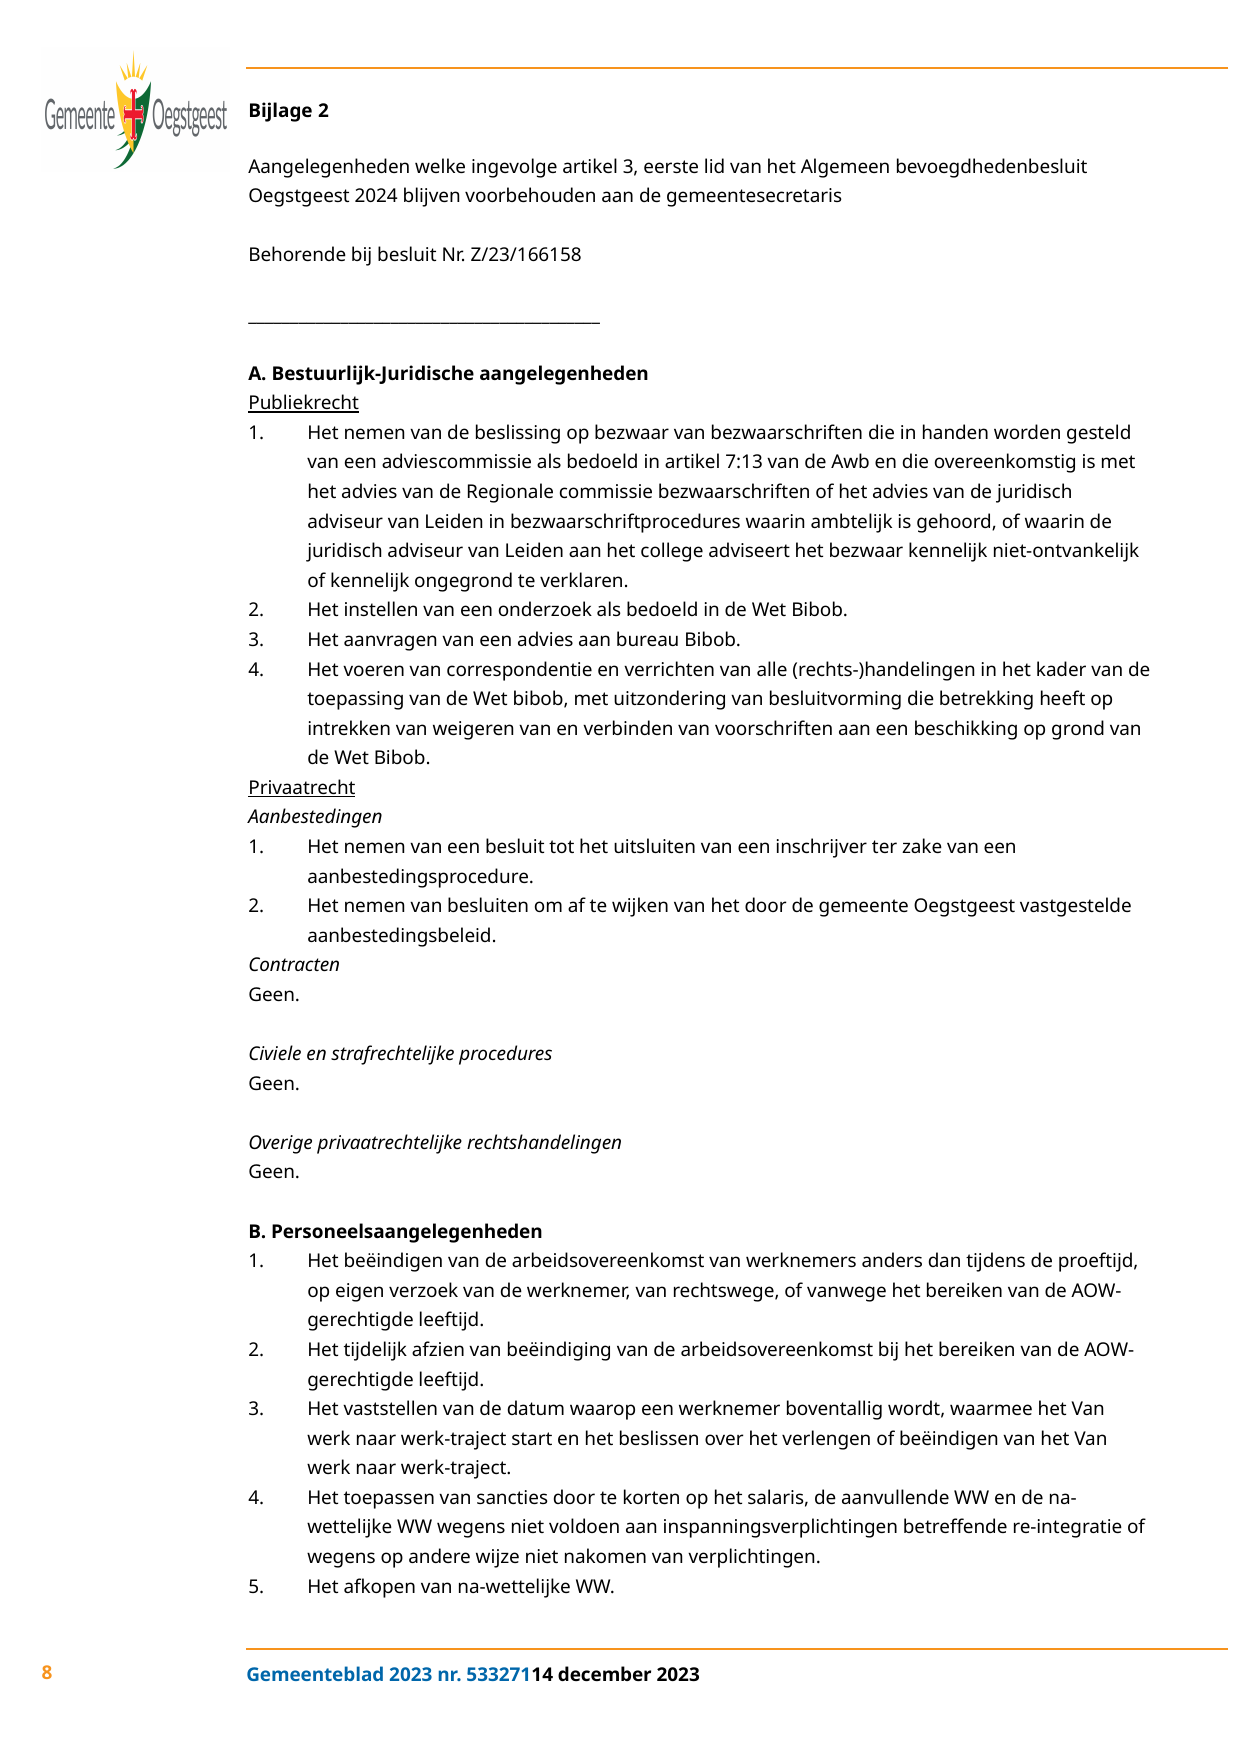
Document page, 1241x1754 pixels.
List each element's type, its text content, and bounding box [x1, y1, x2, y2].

list Het aanvragen van een advies aan bureau Bibob. [248, 626, 1152, 652]
list Het tijdelijk afzien van beëindiging van de arbeidsovereenkomst bij het bereiken van de AOW-gerechtigde leeftijd. [248, 1336, 1152, 1392]
list Het vaststellen van de datum waarop een werknemer boventallig wordt, waarmee het Van werk naar werk-traject start en het beslissen over het verlengen of beëindigen van het Van werk naar werk-traject. [248, 1395, 1152, 1480]
text Bijlage 2 [248, 95, 1152, 123]
text B. Personeelsaangelegenheden [248, 1218, 1152, 1244]
list Het voeren van correspondentie en verrichten van alle (rechts-)handelingen in het kader van de toepassing van de Wet bibob, met uitzondering van besluitvorming die betrekking heeft op intrekken van weigeren van en verbinden van voorschriften aan een beschikking op grond van de Wet Bibob. [248, 656, 1152, 770]
list Het toepassen van sancties door te korten op het salaris, de aanvullende WW en de na-wettelijke WW wegens niet voldoen aan inspanningsverplichtingen betreffende re-integratie of wegens op andere wijze niet nakomen van verplichtingen. [248, 1484, 1152, 1569]
text __________________________________________ [248, 301, 1152, 327]
text Geen. [248, 1159, 1152, 1184]
list Het nemen van een besluit tot het uitsluiten van een inschrijver ter zake van een aanbestedingsprocedure. [248, 833, 1152, 889]
text Overige privaatrechtelijke rechtshandelingen [248, 1129, 1152, 1155]
text Publiekrecht [248, 389, 1152, 415]
text Geen. [248, 981, 1152, 1007]
text A. Bestuurlijk-Juridische aangelegenheden [248, 360, 1152, 386]
text Privaatrecht [248, 774, 1152, 800]
list Het instellen van een onderzoek als bedoeld in de Wet Bibob. [248, 597, 1152, 622]
picture [41, 47, 231, 172]
text Behorende bij besluit Nr. Z/23/166158 [248, 242, 1152, 267]
list Het nemen van de beslissing op bezwaar van bezwaarschriften die in handen worden gesteld van een adviescommissie als bedoeld in artikel 7:13 van de Awb en die overeenkomstig is met het advies van de Regionale commissie bezwaarschriften of het advies van de juridisch adviseur van Leiden in bezwaarschriftprocedures waarin ambtelijk is gehoord, of waarin de juridisch adviseur van Leiden aan het college adviseert het bezwaar kennelijk niet-ontvankelijk of kennelijk ongegrond te verklaren. [248, 419, 1152, 593]
list Het afkopen van na-wettelijke WW. [248, 1573, 1152, 1599]
list Het nemen van besluiten om af te wijken van het door de gemeente Oegstgeest vastgestelde aanbestedingsbeleid. [248, 892, 1152, 948]
text Civiele en strafrechtelijke procedures [248, 1040, 1152, 1066]
text Aanbestedingen [248, 804, 1152, 829]
text Aangelegenheden welke ingevolge artikel 3, eerste lid van het Algemeen bevoegdhedenbesluit Oegstgeest 2024 blijven voorbehouden aan de gemeentesecretaris [248, 153, 1152, 208]
text Geen. [248, 1070, 1152, 1096]
text Contracten [248, 952, 1152, 977]
list Het beëindigen van de arbeidsovereenkomst van werknemers anders dan tijdens de proeftijd, op eigen verzoek van de werknemer, van rechtswege, of vanwege het bereiken van de AOW-gerechtigde leeftijd. [248, 1247, 1152, 1332]
